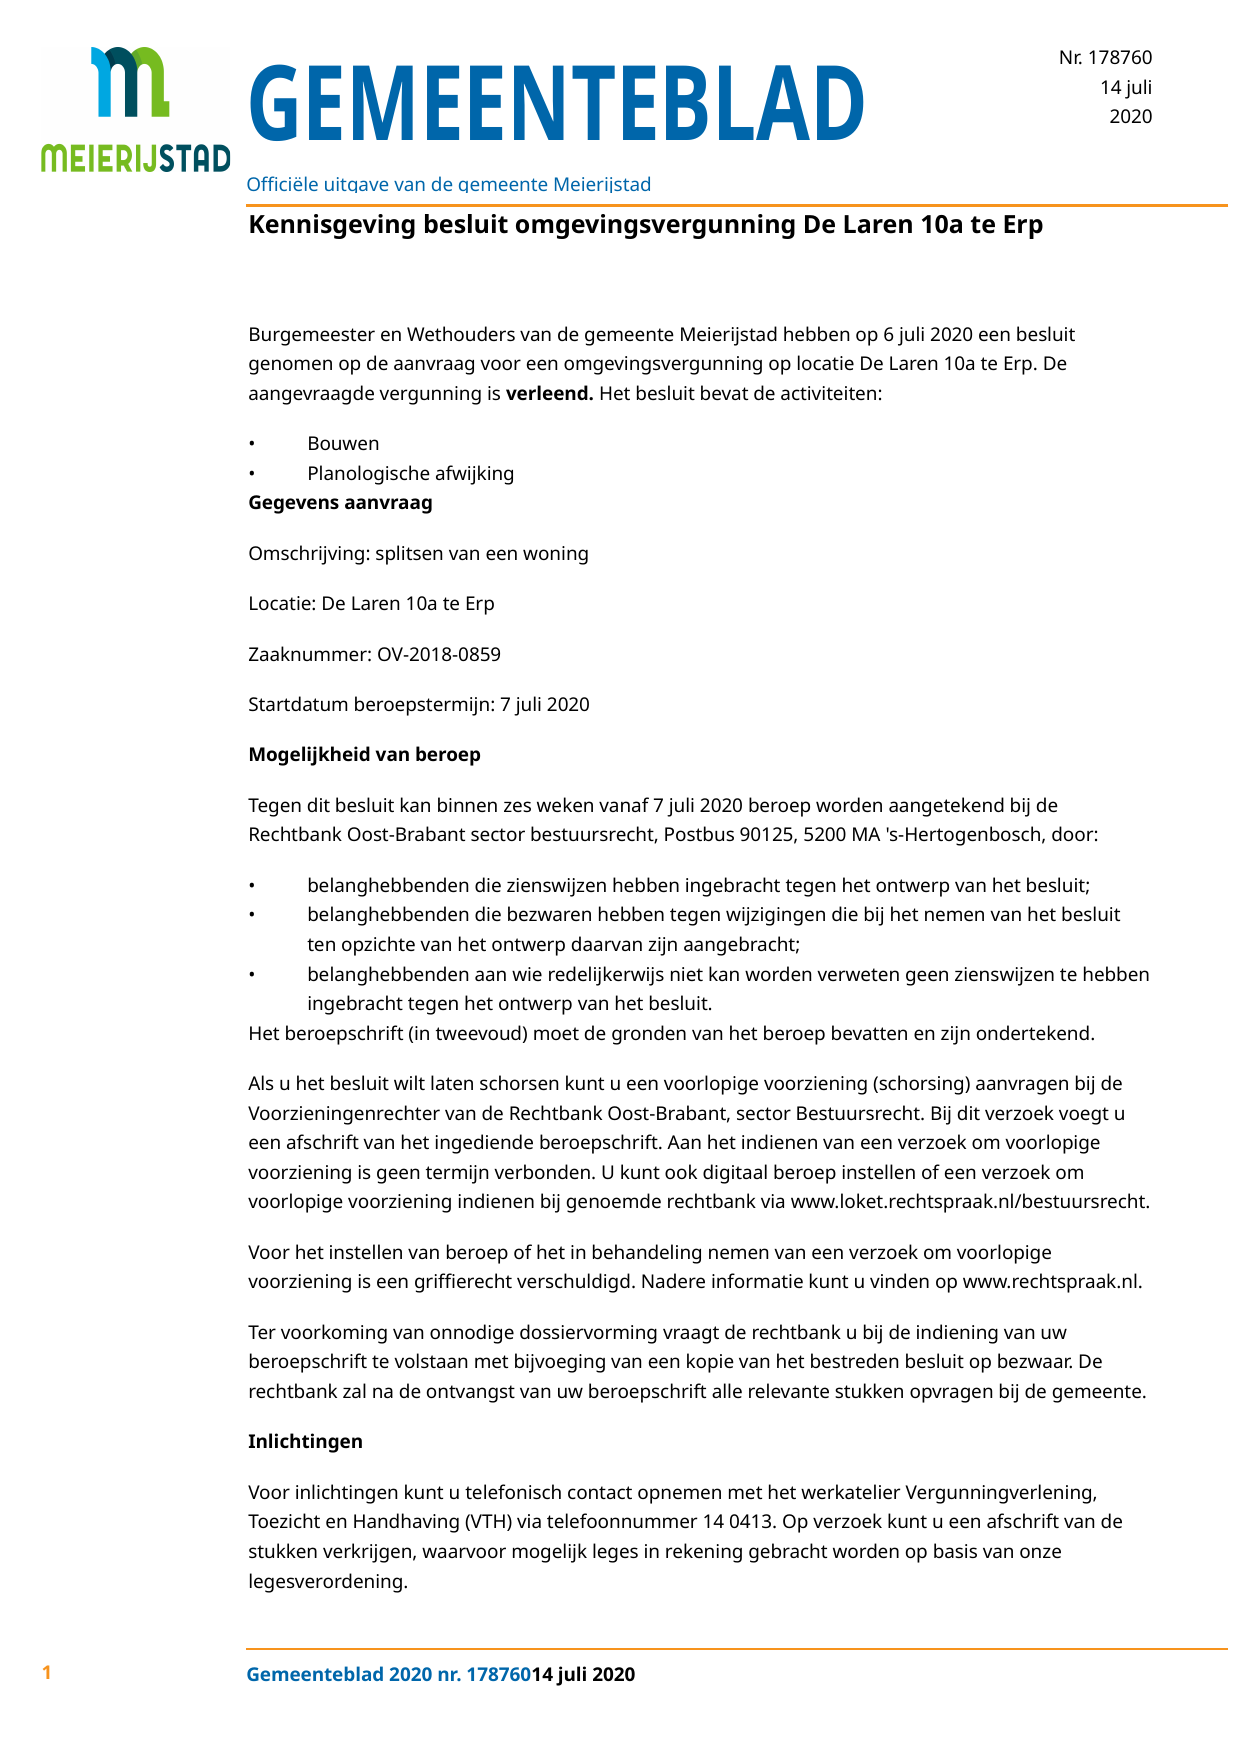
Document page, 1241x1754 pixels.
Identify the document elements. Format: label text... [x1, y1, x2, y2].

text Tegen dit besluit kan binnen zes weken vanaf 7 juli 2020 beroep worden aangetekend bij de Rechtbank Oost-Brabant sector bestuursrecht, Postbus 90125, 5200 MA 's-Hertogenbosch, door: [248, 792, 1152, 847]
text Omschrijving: splitsen van een woning [248, 540, 1152, 566]
text Gegevens aanvraag [248, 489, 1152, 515]
list belanghebbenden aan wie redelijkerwijs niet kan worden verweten geen zienswijzen te hebben ingebracht tegen het ontwerp van het besluit. [248, 961, 1152, 1016]
list Bouwen [248, 430, 1152, 456]
text Ter voorkoming van onnodige dossiervorming vraagt de rechtbank u bij de indiening van uw beroepschrift te volstaan met bijvoeging van een kopie van het bestreden besluit op bezwaar. De rechtbank zal na de ontvangst van uw beroepschrift alle relevante stukken opvragen bij de gemeente. [248, 1319, 1152, 1404]
text Burgemeester en Wethouders van de gemeente Meierijstad hebben op 6 juli 2020 een besluit genomen op de aanvraag voor een omgevingsvergunning op locatie De Laren 10a te Erp. De aangevraagde vergunning is verleend. Het besluit bevat de activiteiten: [248, 321, 1152, 406]
text Zaaknummer: OV-2018-0859 [248, 641, 1152, 666]
text Mogelijkheid van beroep [248, 742, 1152, 767]
list belanghebbenden die zienswijzen hebben ingebracht tegen het ontwerp van het besluit; [248, 872, 1152, 898]
text Het beroepschrift (in tweevoud) moet de gronden van het beroep bevatten en zijn ondertekend. [248, 1020, 1152, 1046]
text Startdatum beroepstermijn: 7 juli 2020 [248, 691, 1152, 717]
picture [41, 47, 231, 172]
text Als u het besluit wilt laten schorsen kunt u een voorlopige voorziening (schorsing) aanvragen bij de Voorzieningenrechter van de Rechtbank Oost-Brabant, sector Bestuursrecht. Bij dit verzoek voegt u een afschrift van het ingediende beroepschrift. Aan het indienen van een verzoek om voorlopige voorziening is geen termijn verbonden. U kunt ook digitaal beroep instellen of een verzoek om voorlopige voorziening indienen bij genoemde rechtbank via www.loket.rechtspraak.nl/bestuursrecht. [248, 1070, 1152, 1214]
list Planologische afwijking [248, 460, 1152, 486]
text Inlichtingen [248, 1429, 1152, 1454]
text Locatie: De Laren 10a te Erp [248, 590, 1152, 616]
text Kennisgeving besluit omgevingsvergunning De Laren 10a te Erp [248, 207, 1152, 241]
text Voor het instellen van beroep of het in behandeling nemen van een verzoek om voorlopige voorziening is een griffierecht verschuldigd. Nadere informatie kunt u vinden op www.rechtspraak.nl. [248, 1239, 1152, 1294]
text Voor inlichtingen kunt u telefonisch contact opnemen met het werkatelier Vergunningverlening, Toezicht en Handhaving (VTH) via telefoonnummer 14 0413. Op verzoek kunt u een afschrift van de stukken verkrijgen, waarvoor mogelijk leges in rekening gebracht worden op basis van onze legesverordening. [248, 1479, 1152, 1593]
list belanghebbenden die bezwaren hebben tegen wijzigingen die bij het nemen van het besluit ten opzichte van het ontwerp daarvan zijn aangebracht; [248, 902, 1152, 957]
